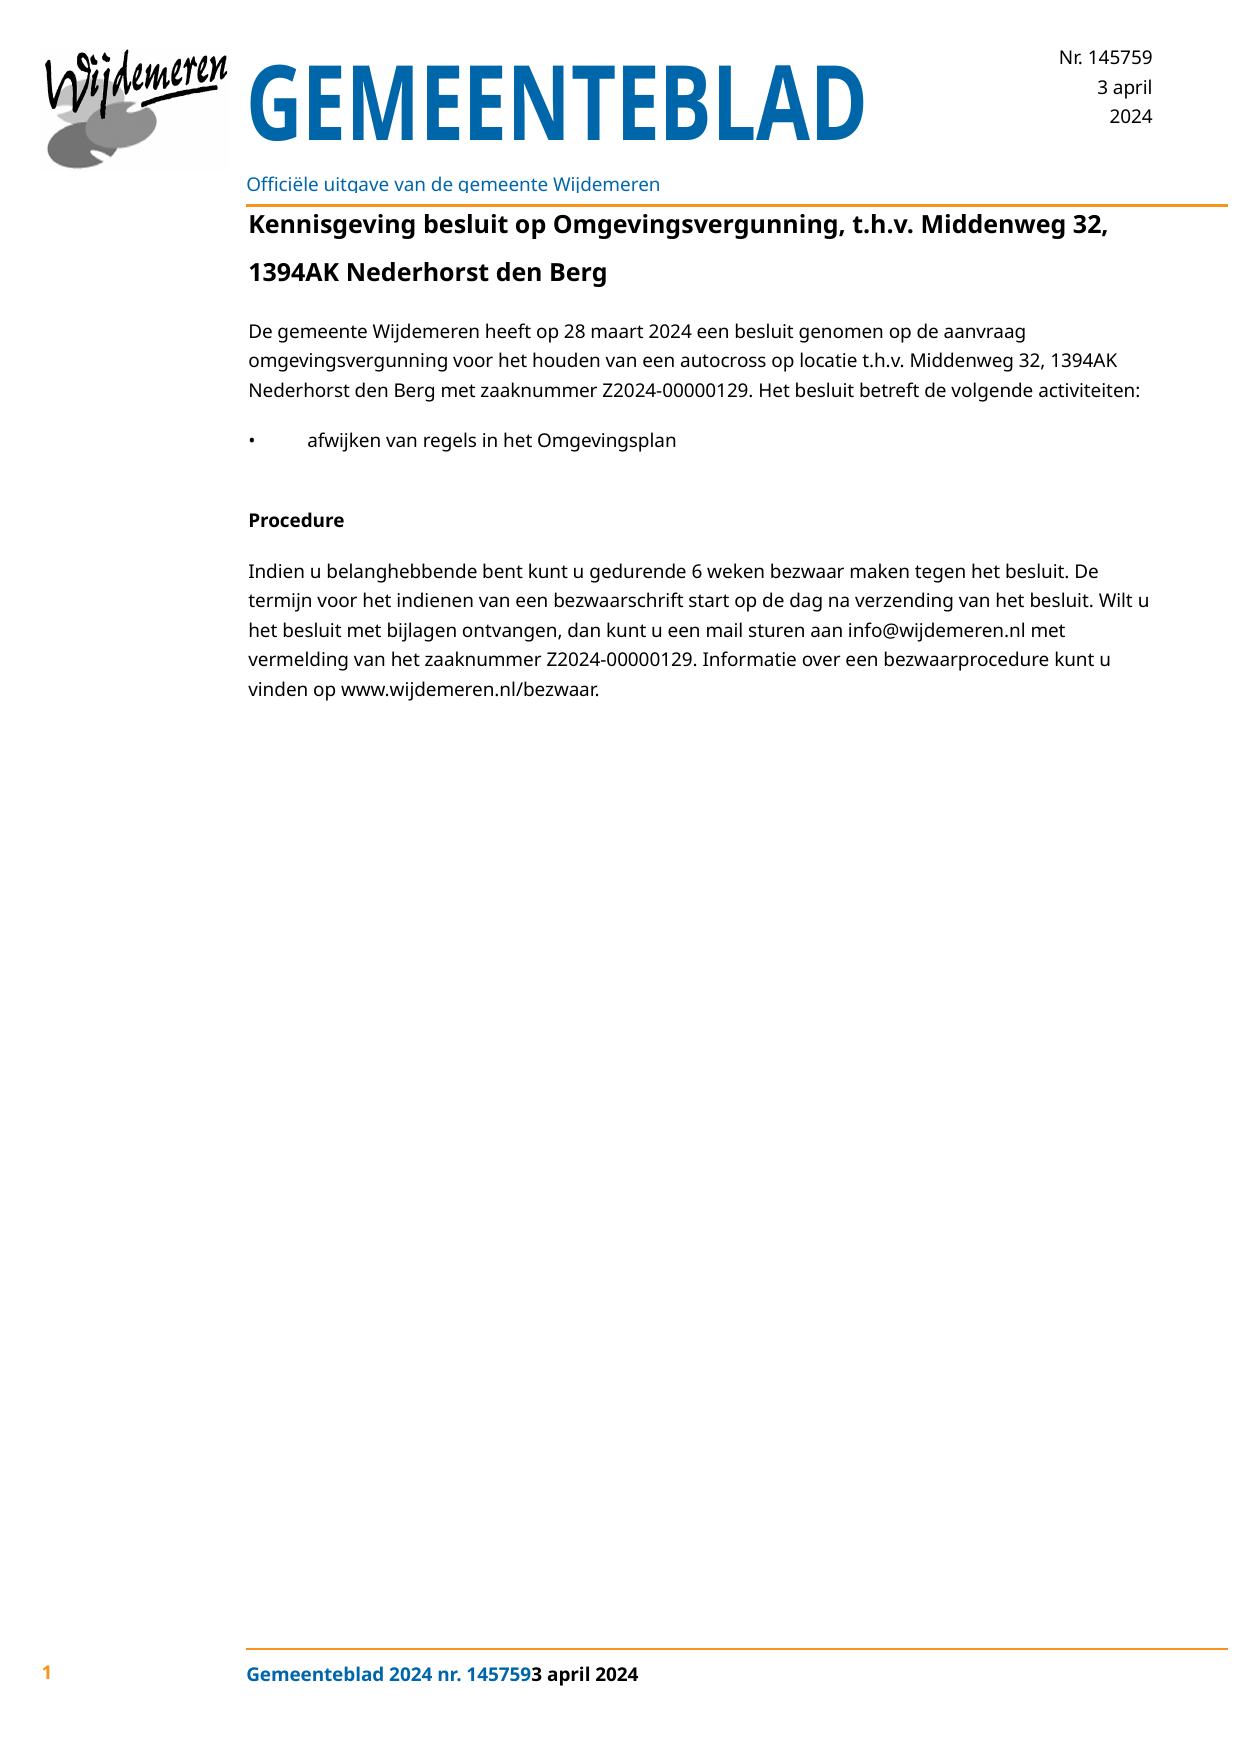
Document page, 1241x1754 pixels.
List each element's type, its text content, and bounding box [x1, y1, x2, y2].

picture [41, 47, 231, 172]
text Kennisgeving besluit op Omgevingsvergunning, t.h.v. Middenweg 32, 1394AK Nederhorst den Berg [248, 207, 1152, 288]
text Procedure [248, 507, 1152, 533]
text De gemeente Wijdemeren heeft op 28 maart 2024 een besluit genomen op de aanvraag omgevingsvergunning voor het houden van een autocross op locatie t.h.v. Middenweg 32, 1394AK Nederhorst den Berg met zaaknummer Z2024-00000129. Het besluit betreft de volgende activiteiten: [248, 318, 1152, 403]
text Indien u belanghebbende bent kunt u gedurende 6 weken bezwaar maken tegen het besluit. De termijn voor het indienen van een bezwaarschrift start op de dag na verzending van het besluit. Wilt u het besluit met bijlagen ontvangen, dan kunt u een mail sturen aan info@wijdemeren.nl met vermelding van het zaaknummer Z2024-00000129. Informatie over een bezwaarprocedure kunt u vinden op www.wijdemeren.nl/bezwaar. [248, 558, 1152, 702]
list afwijken van regels in het Omgevingsplan [248, 427, 1152, 453]
